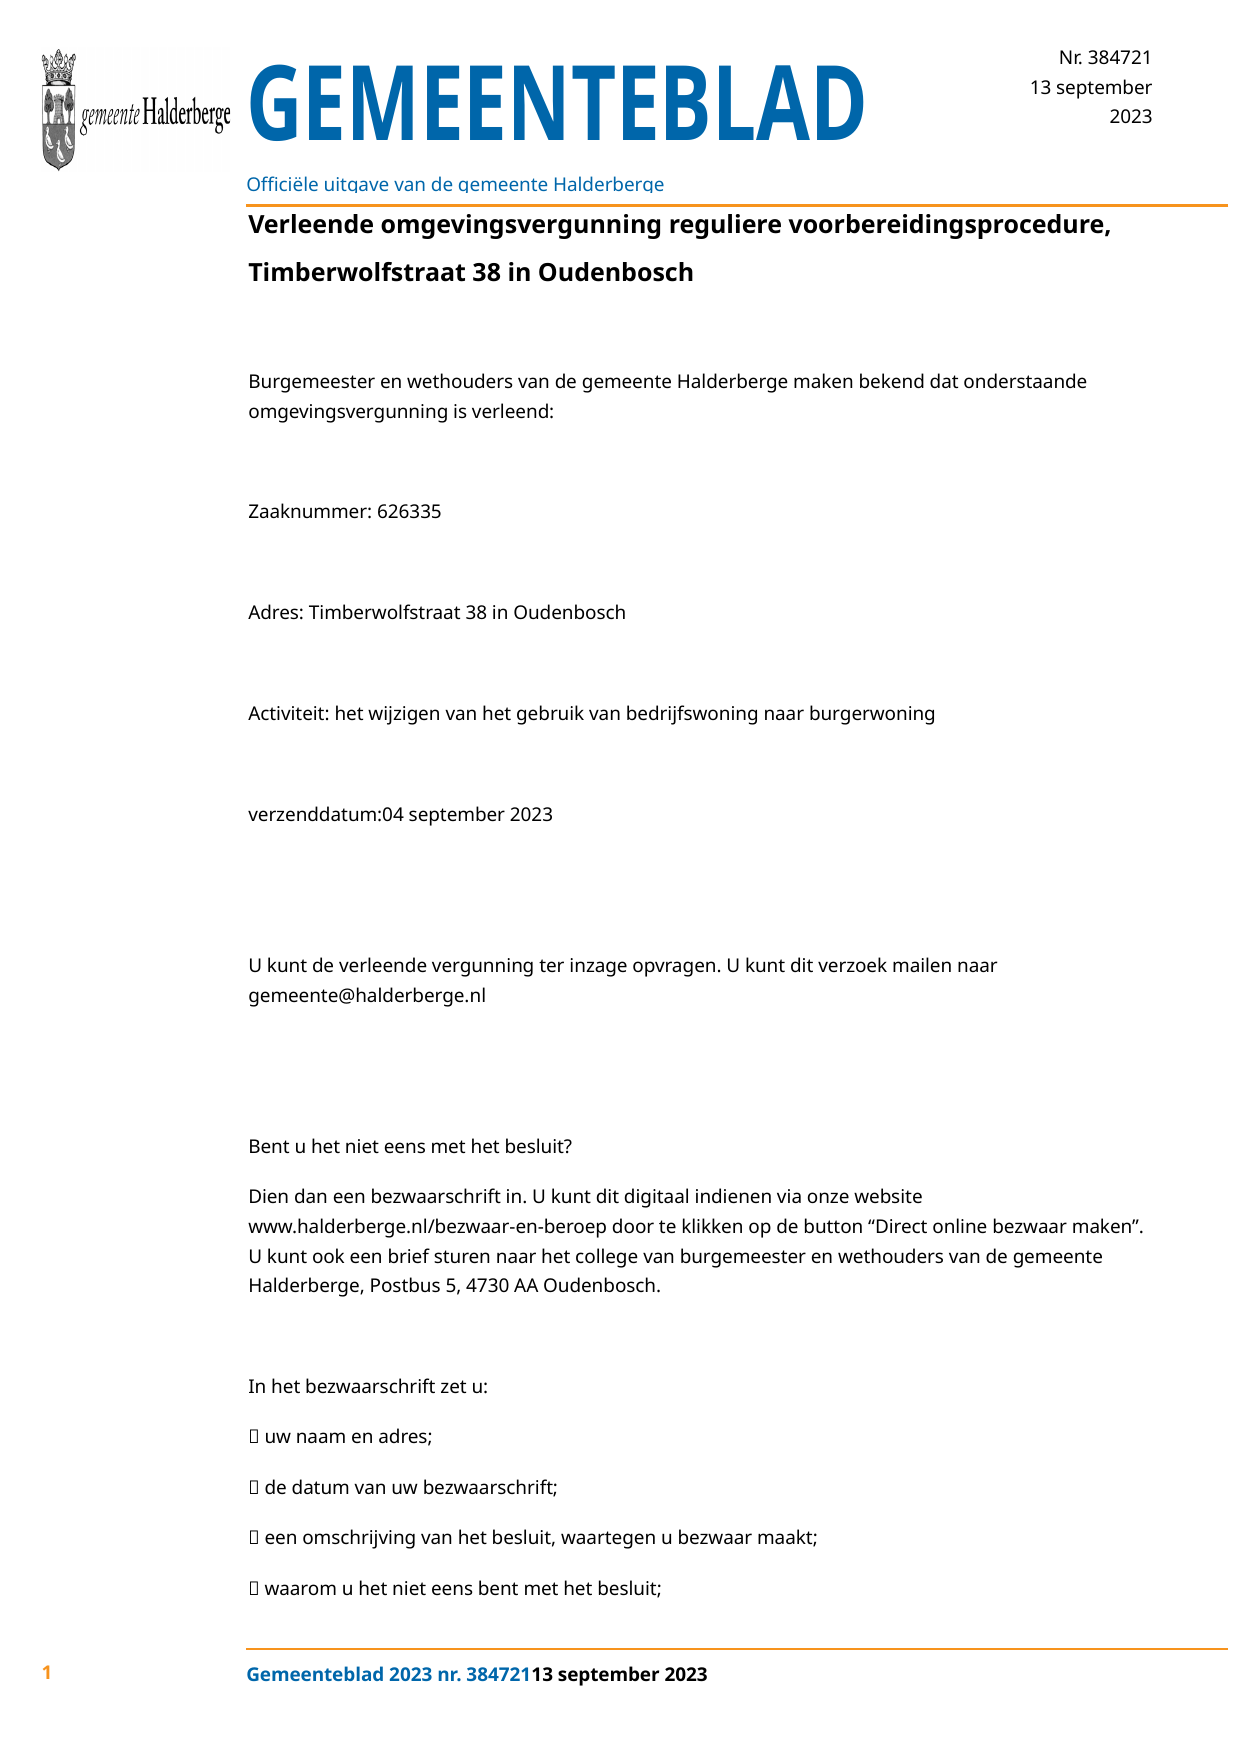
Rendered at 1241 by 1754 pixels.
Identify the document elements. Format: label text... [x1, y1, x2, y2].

text Zaaknummer: 626335 [248, 499, 1152, 524]
text verzenddatum:04 september 2023 [248, 801, 1152, 827]
text Dien dan een bezwaarschrift in. U kunt dit digitaal indienen via onze website www.halderberge.nl/bezwaar-en-beroep door te klikken op de button “Direct online bezwaar maken”. U kunt ook een brief sturen naar het college van burgemeester en wethouders van de gemeente Halderberge, Postbus 5, 4730 AA Oudenbosch. [248, 1184, 1152, 1298]
text U kunt de verleende vergunning ter inzage opvragen. U kunt dit verzoek mailen naar gemeente@halderberge.nl [248, 952, 1152, 1008]
text  uw naam en adres; [248, 1424, 1152, 1449]
text Burgemeester en wethouders van de gemeente Halderberge maken bekend dat onderstaande omgevingsvergunning is verleend: [248, 368, 1152, 424]
text Activiteit: het wijzigen van het gebruik van bedrijfswoning naar burgerwoning [248, 700, 1152, 726]
text  de datum van uw bezwaarschrift; [248, 1474, 1152, 1500]
text Verleende omgevingsvergunning reguliere voorbereidingsprocedure, Timberwolfstraat 38 in Oudenbosch [248, 207, 1152, 288]
text Bent u het niet eens met het besluit? [248, 1133, 1152, 1159]
text  een omschrijving van het besluit, waartegen u bezwaar maakt; [248, 1524, 1152, 1550]
text  waarom u het niet eens bent met het besluit; [248, 1575, 1152, 1601]
picture [41, 47, 231, 172]
text In het bezwaarschrift zet u: [248, 1373, 1152, 1399]
text Adres: Timberwolfstraat 38 in Oudenbosch [248, 599, 1152, 625]
